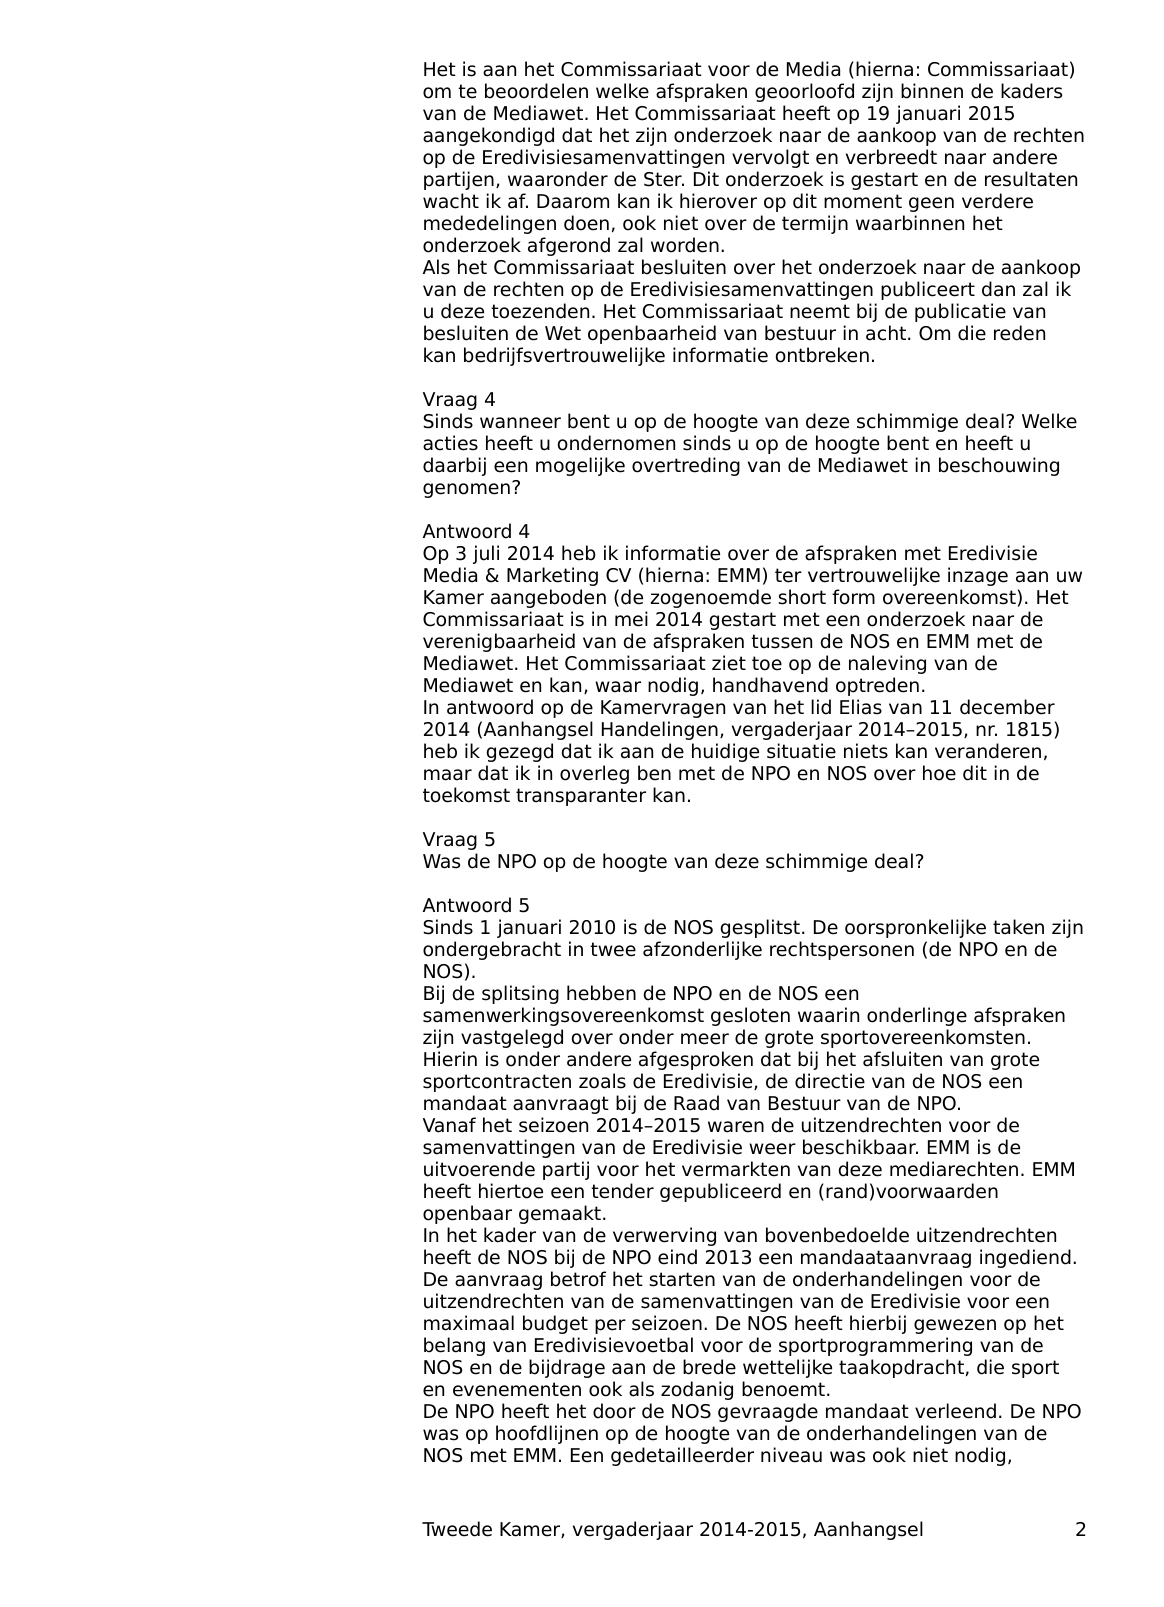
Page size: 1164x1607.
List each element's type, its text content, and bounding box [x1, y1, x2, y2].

text Sinds wanneer bent u op de hoogte van deze schimmige deal? Welke acties heeft u ondernomen sinds u op de hoogte bent en heeft u daarbij een mogelijke overtreding van de Mediawet in beschouwing genomen? [422, 411, 1087, 499]
text Op 3 juli 2014 heb ik informatie over de afspraken met Eredivisie Media & Marketing CV (hierna: EMM) ter vertrouwelijke inzage aan uw Kamer aangeboden (de zogenoemde short form overeenkomst). Het Commissariaat is in mei 2014 gestart met een onderzoek naar de verenigbaarheid van de afspraken tussen de NOS en EMM met de Mediawet. Het Commissariaat ziet toe op de naleving van de Mediawet en kan, waar nodig, handhavend optreden. [422, 543, 1087, 697]
text Bij de splitsing hebben de NPO en de NOS een samenwerkingsovereenkomst gesloten waarin onderlinge afspraken zijn vastgelegd over onder meer de grote sportovereenkomsten. Hierin is onder andere afgesproken dat bij het afsluiten van grote sportcontracten zoals de Eredivisie, de directie van de NOS een mandaat aanvraagt bij de Raad van Bestuur van de NPO. [422, 983, 1087, 1115]
text Was de NPO op de hoogte van deze schimmige deal? [422, 851, 1087, 873]
text De NPO heeft het door de NOS gevraagde mandaat verleend. De NPO was op hoofdlijnen op de hoogte van de onderhandelingen van de NOS met EMM. Een gedetailleerder niveau was ook niet nodig, [422, 1401, 1087, 1467]
text Vanaf het seizoen 2014–2015 waren de uitzendrechten voor de samenvattingen van de Eredivisie weer beschikbaar. EMM is de uitvoerende partij voor het vermarkten van deze mediarechten. EMM heeft hiertoe een tender gepubliceerd en (rand)voorwaarden openbaar gemaakt. [422, 1115, 1087, 1225]
text Antwoord 4 [422, 521, 1087, 543]
text In het kader van de verwerving van bovenbedoelde uitzendrechten heeft de NOS bij de NPO eind 2013 een mandaataanvraag ingediend. De aanvraag betrof het starten van de onderhandelingen voor de uitzendrechten van de samenvattingen van de Eredivisie voor een maximaal budget per seizoen. De NOS heeft hierbij gewezen op het belang van Eredivisievoetbal voor de sportprogrammering van de NOS en de bijdrage aan de brede wettelijke taakopdracht, die sport en evenementen ook als zodanig benoemt. [422, 1225, 1087, 1401]
text Sinds 1 januari 2010 is de NOS gesplitst. De oorspronkelijke taken zijn ondergebracht in twee afzonderlijke rechtspersonen (de NPO en de NOS). [422, 917, 1087, 983]
text Vraag 5 [422, 829, 1087, 851]
text Vraag 4 [422, 389, 1087, 411]
text Het is aan het Commissariaat voor de Media (hierna: Commissariaat) om te beoordelen welke afspraken geoorloofd zijn binnen de kaders van de Mediawet. Het Commissariaat heeft op 19 januari 2015 aangekondigd dat het zijn onderzoek naar de aankoop van de rechten op de Eredivisiesamenvattingen vervolgt en verbreedt naar andere partijen, waaronder de Ster. Dit onderzoek is gestart en de resultaten wacht ik af. Daarom kan ik hierover op dit moment geen verdere mededelingen doen, ook niet over de termijn waarbinnen het onderzoek afgerond zal worden. [422, 59, 1087, 257]
text Antwoord 5 [422, 895, 1087, 917]
text In antwoord op de Kamervragen van het lid Elias van 11 december 2014 (Aanhangsel Handelingen, vergaderjaar 2014–2015, nr. 1815) heb ik gezegd dat ik aan de huidige situatie niets kan veranderen, maar dat ik in overleg ben met de NPO en NOS over hoe dit in de toekomst transparanter kan. [422, 697, 1087, 807]
text Als het Commissariaat besluiten over het onderzoek naar de aankoop van de rechten op de Eredivisiesamenvattingen publiceert dan zal ik u deze toezenden. Het Commissariaat neemt bij de publicatie van besluiten de Wet openbaarheid van bestuur in acht. Om die reden kan bedrijfsvertrouwelijke informatie ontbreken. [422, 257, 1087, 367]
